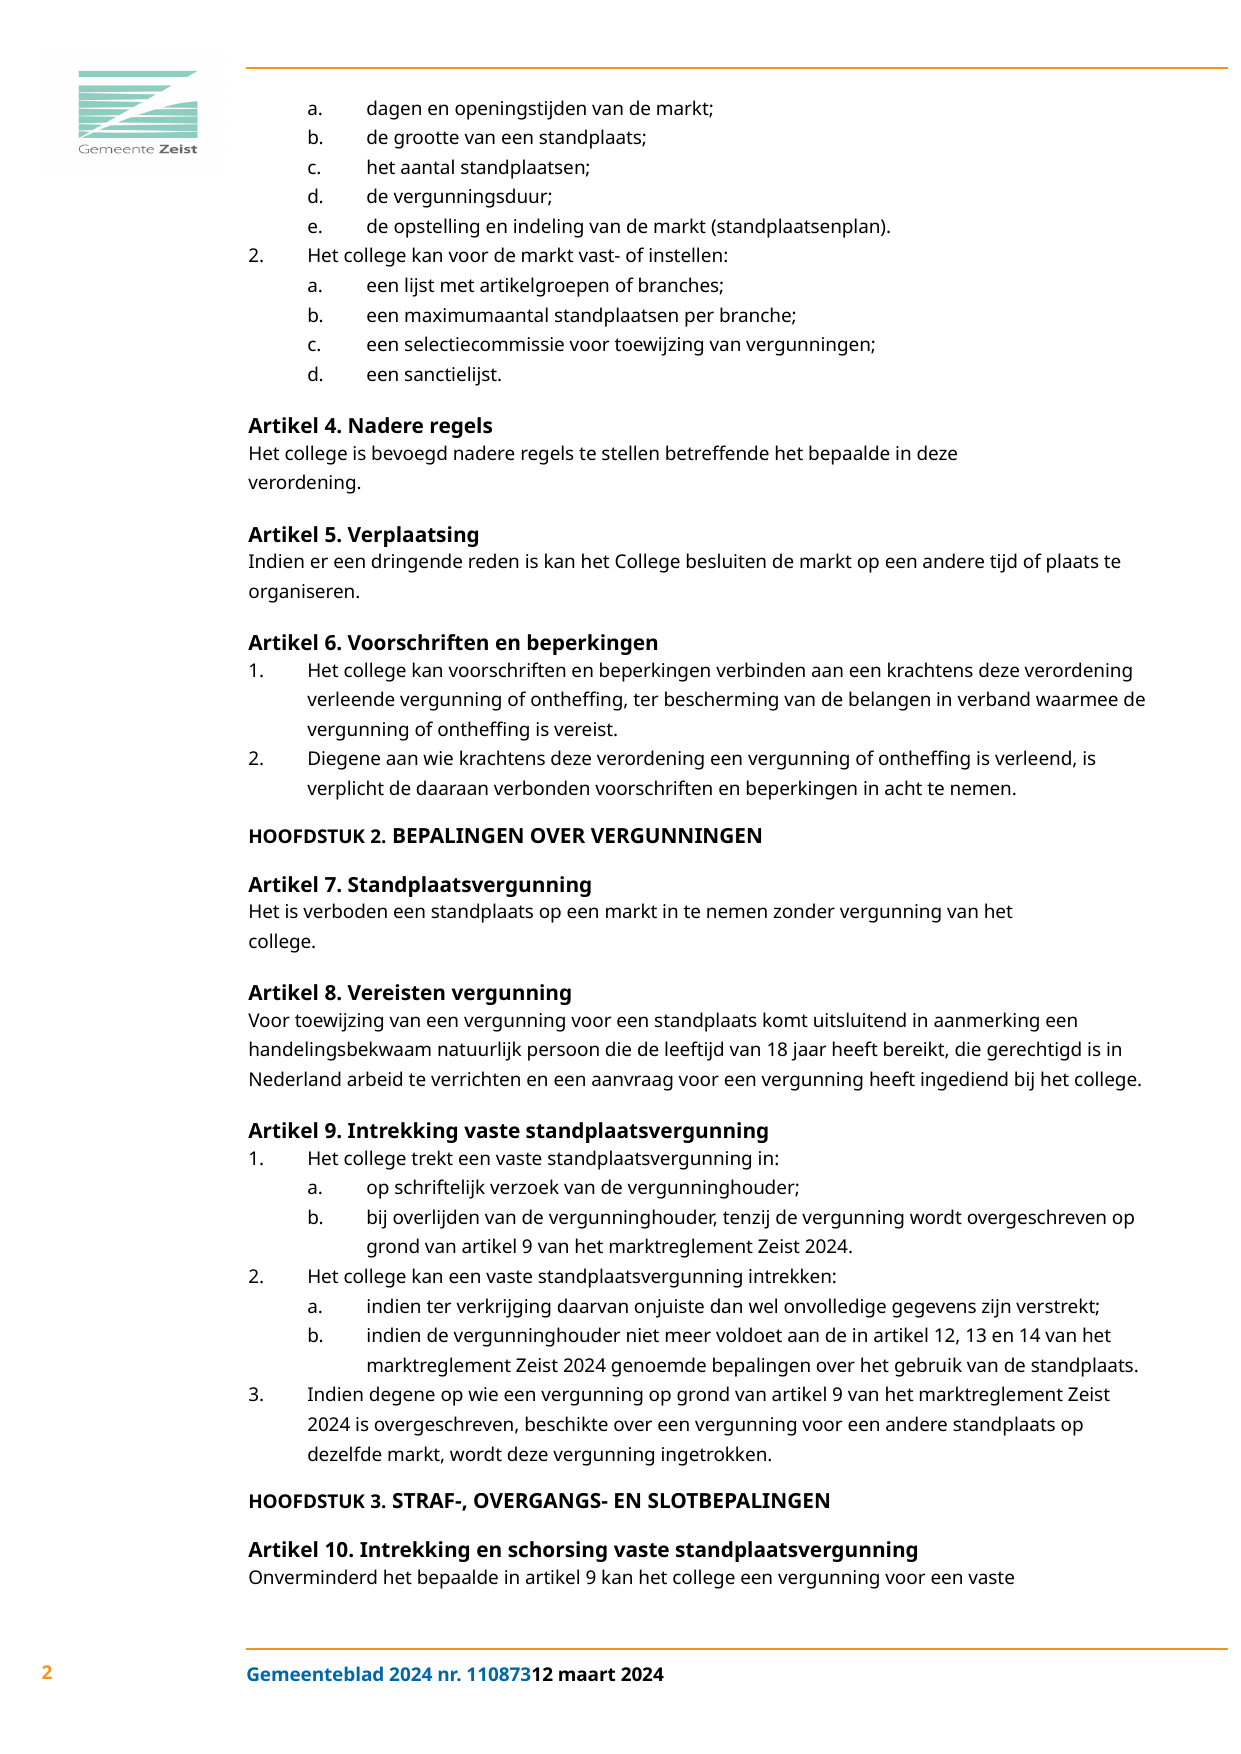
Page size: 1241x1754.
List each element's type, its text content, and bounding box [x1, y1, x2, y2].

list de vergunningsduur; [307, 183, 1152, 209]
text Artikel 4. Nadere regels [248, 411, 1152, 440]
list indien de vergunninghouder niet meer voldoet aan de in artikel 12, 13 en 14 van het marktreglement Zeist 2024 genoemde bepalingen over het gebruik van de standplaats. [307, 1322, 1152, 1378]
text HOOFDSTUK 2. BEPALINGEN OVER VERGUNNINGEN [248, 821, 1152, 849]
list de grootte van een standplaats; [307, 124, 1152, 150]
text Voor toewijzing van een vergunning voor een standplaats komt uitsluitend in aanmerking een [248, 1007, 1152, 1033]
text HOOFDSTUK 3. STRAF-, OVERGANGS- EN SLOTBEPALINGEN [248, 1486, 1152, 1515]
list Het college kan een vaste standplaatsvergunning intrekken: [248, 1263, 1152, 1289]
list Indien degene op wie een vergunning op grond van artikel 9 van het marktreglement Zeist 2024 is overgeschreven, beschikte over een vergunning voor een andere standplaats op dezelfde markt, wordt deze vergunning ingetrokken. [248, 1382, 1152, 1466]
text Artikel 5. Verplaatsing [248, 520, 1152, 548]
list een sanctielijst. [307, 361, 1152, 387]
text handelingsbekwaam natuurlijk persoon die de leeftijd van 18 jaar heeft bereikt, die gerechtigd is in Nederland arbeid te verrichten en een aanvraag voor een vergunning heeft ingediend bij het college. [248, 1036, 1152, 1092]
list een maximumaantal standplaatsen per branche; [307, 302, 1152, 328]
text college. [248, 928, 1152, 954]
list een selectiecommissie voor toewijzing van vergunningen; [307, 331, 1152, 357]
list op schriftelijk verzoek van de vergunninghouder; [307, 1174, 1152, 1200]
list Diegene aan wie krachtens deze verordening een vergunning of ontheffing is verleend, is verplicht de daaraan verbonden voorschriften en beperkingen in acht te nemen. [248, 746, 1152, 801]
list een lijst met artikelgroepen of branches; [307, 272, 1152, 298]
list Het college trekt een vaste standplaatsvergunning in: [248, 1145, 1152, 1171]
list bij overlijden van de vergunninghouder, tenzij de vergunning wordt overgeschreven op grond van artikel 9 van het marktreglement Zeist 2024. [307, 1204, 1152, 1259]
picture [41, 47, 231, 172]
text Indien er een dringende reden is kan het College besluiten de markt op een andere tijd of plaats te organiseren. [248, 548, 1152, 604]
text Artikel 7. Standplaatsvergunning [248, 870, 1152, 898]
text Het college is bevoegd nadere regels te stellen betreffende het bepaalde in deze [248, 440, 1152, 466]
text Onverminderd het bepaalde in artikel 9 kan het college een vergunning voor een vaste [248, 1564, 1152, 1590]
list Het college kan voor de markt vast- of instellen: [248, 243, 1152, 268]
text Het is verboden een standplaats op een markt in te nemen zonder vergunning van het [248, 898, 1152, 924]
list het aantal standplaatsen; [307, 154, 1152, 180]
text verordening. [248, 469, 1152, 495]
text Artikel 9. Intrekking vaste standplaatsvergunning [248, 1116, 1152, 1145]
list dagen en openingstijden van de markt; [307, 95, 1152, 121]
list indien ter verkrijging daarvan onjuiste dan wel onvolledige gegevens zijn verstrekt; [307, 1293, 1152, 1318]
list Het college kan voorschriften en beperkingen verbinden aan een krachtens deze verordening verleende vergunning of ontheffing, ter bescherming van de belangen in verband waarmee de vergunning of ontheffing is vereist. [248, 657, 1152, 742]
list de opstelling en indeling van de markt (standplaatsenplan). [307, 213, 1152, 239]
text Artikel 8. Vereisten vergunning [248, 978, 1152, 1007]
text Artikel 10. Intrekking en schorsing vaste standplaatsvergunning [248, 1536, 1152, 1564]
text Artikel 6. Voorschriften en beperkingen [248, 628, 1152, 657]
